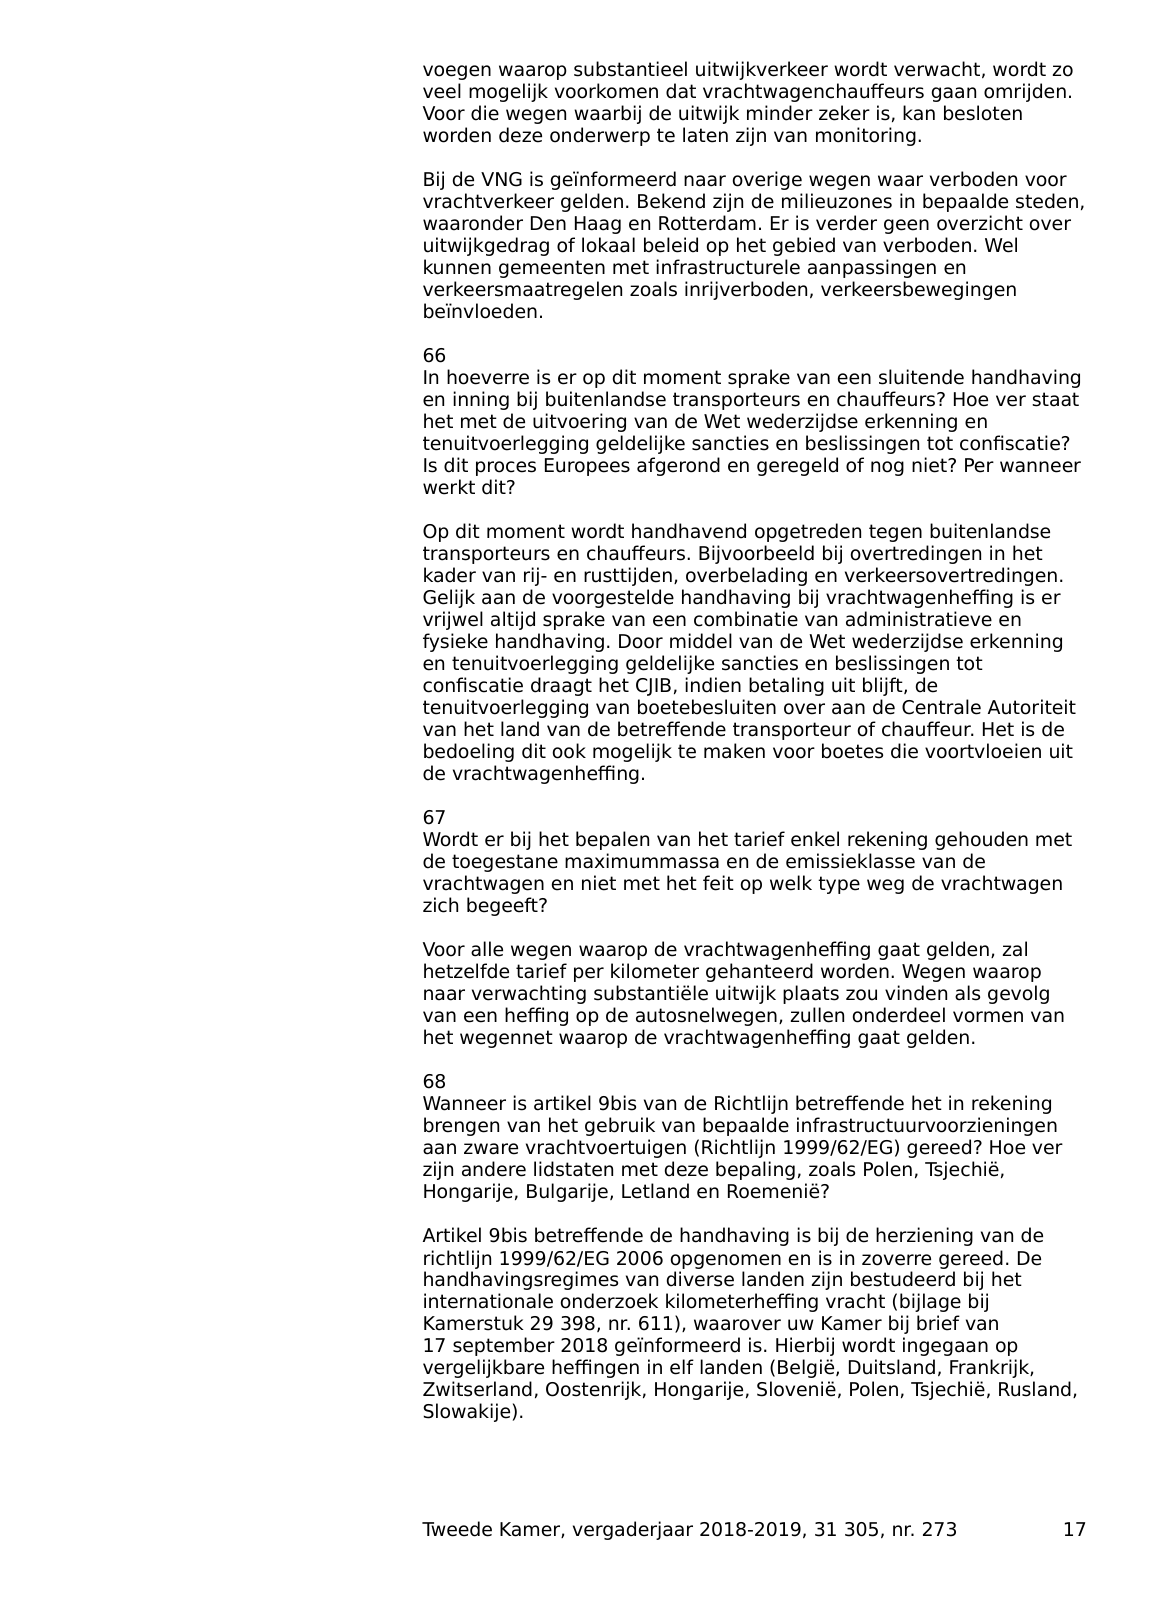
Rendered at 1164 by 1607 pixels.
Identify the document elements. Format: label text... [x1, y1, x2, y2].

text In hoeverre is er op dit moment sprake van een sluitende handhaving en inning bij buitenlandse transporteurs en chauffeurs? Hoe ver staat het met de uitvoering van de Wet wederzijdse erkenning en tenuitvoerlegging geldelijke sancties en beslissingen tot confiscatie? Is dit proces Europees afgerond en geregeld of nog niet? Per wanneer werkt dit? [422, 367, 1087, 499]
text Op dit moment wordt handhavend opgetreden tegen buitenlandse transporteurs en chauffeurs. Bijvoorbeeld bij overtredingen in het kader van rij- en rusttijden, overbelading en verkeersovertredingen. Gelijk aan de voorgestelde handhaving bij vrachtwagenheffing is er vrijwel altijd sprake van een combinatie van administratieve en fysieke handhaving. Door middel van de Wet wederzijdse erkenning en tenuitvoerlegging geldelijke sancties en beslissingen tot confiscatie draagt het CJIB, indien betaling uit blijft, de tenuitvoerlegging van boetebesluiten over aan de Centrale Autoriteit van het land van de betreffende transporteur of chauffeur. Het is de bedoeling dit ook mogelijk te maken voor boetes die voortvloeien uit de vrachtwagenheffing. [422, 521, 1087, 785]
text Wanneer is artikel 9bis van de Richtlijn betreffende het in rekening brengen van het gebruik van bepaalde infrastructuurvoorzieningen aan zware vrachtvoertuigen (Richtlijn 1999/62/EG) gereed? Hoe ver zijn andere lidstaten met deze bepaling, zoals Polen, Tsjechië, Hongarije, Bulgarije, Letland en Roemenië? [422, 1093, 1087, 1203]
text Bij de VNG is geïnformeerd naar overige wegen waar verboden voor vrachtverkeer gelden. Bekend zijn de milieuzones in bepaalde steden, waaronder Den Haag en Rotterdam. Er is verder geen overzicht over uitwijkgedrag of lokaal beleid op het gebied van verboden. Wel kunnen gemeenten met infrastructurele aanpassingen en verkeersmaatregelen zoals inrijverboden, verkeersbewegingen beïnvloeden. [422, 169, 1087, 323]
text 68 [422, 1071, 1087, 1093]
text voegen waarop substantieel uitwijkverkeer wordt verwacht, wordt zo veel mogelijk voorkomen dat vrachtwagenchauffeurs gaan omrijden. Voor die wegen waarbij de uitwijk minder zeker is, kan besloten worden deze onderwerp te laten zijn van monitoring. [422, 59, 1087, 147]
text Voor alle wegen waarop de vrachtwagenheffing gaat gelden, zal hetzelfde tarief per kilometer gehanteerd worden. Wegen waarop naar verwachting substantiële uitwijk plaats zou vinden als gevolg van een heffing op de autosnelwegen, zullen onderdeel vormen van het wegennet waarop de vrachtwagenheffing gaat gelden. [422, 939, 1087, 1049]
text 67 [422, 807, 1087, 829]
text 66 [422, 345, 1087, 367]
text Artikel 9bis betreffende de handhaving is bij de herziening van de richtlijn 1999/62/EG 2006 opgenomen en is in zoverre gereed. De handhavingsregimes van diverse landen zijn bestudeerd bij het internationale onderzoek kilometerheffing vracht (bijlage bij Kamerstuk 29 398, nr. 611), waarover uw Kamer bij brief van 17 september 2018 geïnformeerd is. Hierbij wordt ingegaan op vergelijkbare heffingen in elf landen (België, Duitsland, Frankrijk, Zwitserland, Oostenrijk, Hongarije, Slovenië, Polen, Tsjechië, Rusland, Slowakije). [422, 1225, 1087, 1423]
text Wordt er bij het bepalen van het tarief enkel rekening gehouden met de toegestane maximummassa en de emissieklasse van de vrachtwagen en niet met het feit op welk type weg de vrachtwagen zich begeeft? [422, 829, 1087, 917]
